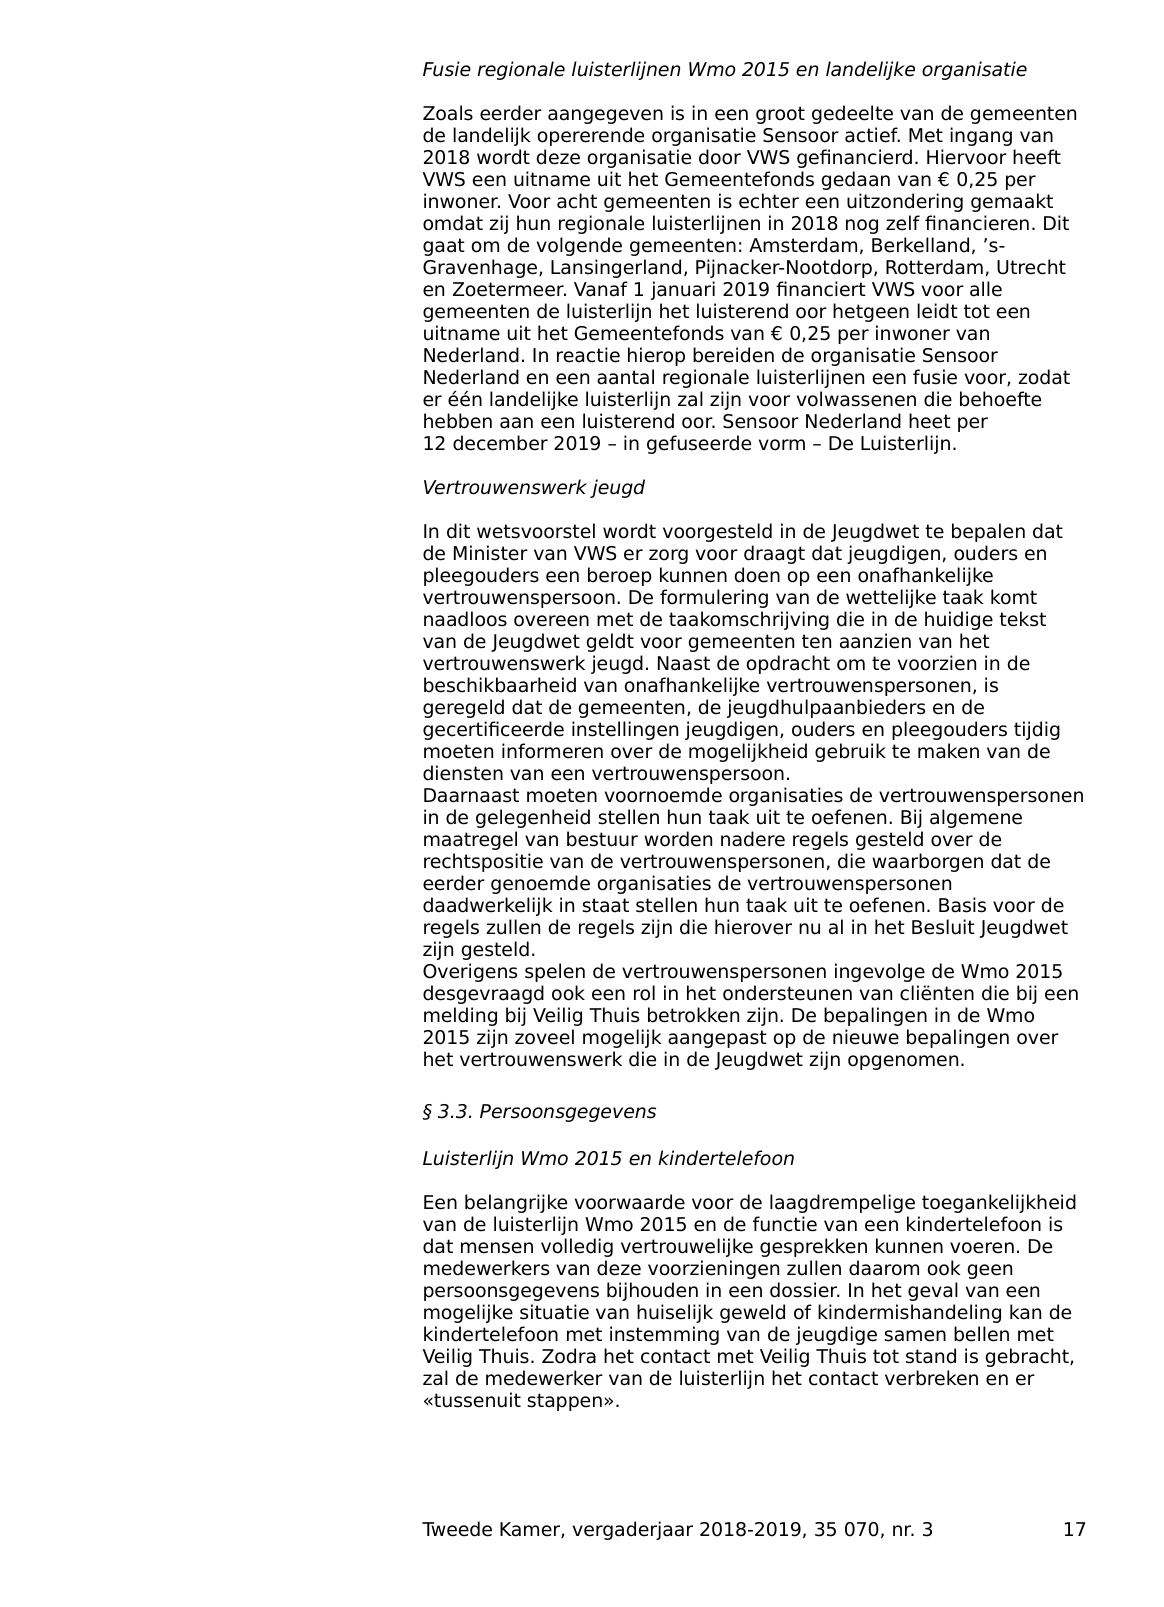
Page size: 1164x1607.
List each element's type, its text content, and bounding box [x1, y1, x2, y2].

subtitle Luisterlijn Wmo 2015 en kindertelefoon [422, 1148, 1087, 1170]
subtitle Vertrouwenswerk jeugd [422, 477, 1087, 499]
text In dit wetsvoorstel wordt voorgesteld in de Jeugdwet te bepalen dat de Minister van VWS er zorg voor draagt dat jeugdigen, ouders en pleegouders een beroep kunnen doen op een onafhankelijke vertrouwenspersoon. De formulering van de wettelijke taak komt naadloos overeen met de taakomschrijving die in de huidige tekst van de Jeugdwet geldt voor gemeenten ten aanzien van het vertrouwenswerk jeugd. Naast de opdracht om te voorzien in de beschikbaarheid van onafhankelijke vertrouwenspersonen, is geregeld dat de gemeenten, de jeugdhulpaanbieders en de gecertificeerde instellingen jeugdigen, ouders en pleegouders tijdig moeten informeren over de mogelijkheid gebruik te maken van de diensten van een vertrouwenspersoon. [422, 521, 1087, 785]
text Daarnaast moeten voornoemde organisaties de vertrouwenspersonen in de gelegenheid stellen hun taak uit te oefenen. Bij algemene maatregel van bestuur worden nadere regels gesteld over de rechtspositie van de vertrouwenspersonen, die waarborgen dat de eerder genoemde organisaties de vertrouwenspersonen daadwerkelijk in staat stellen hun taak uit te oefenen. Basis voor de regels zullen de regels zijn die hierover nu al in het Besluit Jeugdwet zijn gesteld. [422, 785, 1087, 961]
subtitle § 3.3. Persoonsgegevens [422, 1101, 1087, 1123]
text Zoals eerder aangegeven is in een groot gedeelte van de gemeenten de landelijk opererende organisatie Sensoor actief. Met ingang van 2018 wordt deze organisatie door VWS gefinancierd. Hiervoor heeft VWS een uitname uit het Gemeentefonds gedaan van € 0,25 per inwoner. Voor acht gemeenten is echter een uitzondering gemaakt omdat zij hun regionale luisterlijnen in 2018 nog zelf financieren. Dit gaat om de volgende gemeenten: Amsterdam, Berkelland, ’s-Gravenhage, Lansingerland, Pijnacker-Nootdorp, Rotterdam, Utrecht en Zoetermeer. Vanaf 1 januari 2019 financiert VWS voor alle gemeenten de luisterlijn het luisterend oor hetgeen leidt tot een uitname uit het Gemeentefonds van € 0,25 per inwoner van Nederland. In reactie hierop bereiden de organisatie Sensoor Nederland en een aantal regionale luisterlijnen een fusie voor, zodat er één landelijke luisterlijn zal zijn voor volwassenen die behoefte hebben aan een luisterend oor. Sensoor Nederland heet per 12 december 2019 – in gefuseerde vorm – De Luisterlijn. [422, 103, 1087, 455]
text Overigens spelen de vertrouwenspersonen ingevolge de Wmo 2015 desgevraagd ook een rol in het ondersteunen van cliënten die bij een melding bij Veilig Thuis betrokken zijn. De bepalingen in de Wmo 2015 zijn zoveel mogelijk aangepast op de nieuwe bepalingen over het vertrouwenswerk die in de Jeugdwet zijn opgenomen. [422, 961, 1087, 1071]
subtitle Fusie regionale luisterlijnen Wmo 2015 en landelijke organisatie [422, 59, 1087, 81]
text Een belangrijke voorwaarde voor de laagdrempelige toegankelijkheid van de luisterlijn Wmo 2015 en de functie van een kindertelefoon is dat mensen volledig vertrouwelijke gesprekken kunnen voeren. De medewerkers van deze voorzieningen zullen daarom ook geen persoonsgegevens bijhouden in een dossier. In het geval van een mogelijke situatie van huiselijk geweld of kindermishandeling kan de kindertelefoon met instemming van de jeugdige samen bellen met Veilig Thuis. Zodra het contact met Veilig Thuis tot stand is gebracht, zal de medewerker van de luisterlijn het contact verbreken en er «tussenuit stappen». [422, 1192, 1087, 1412]
